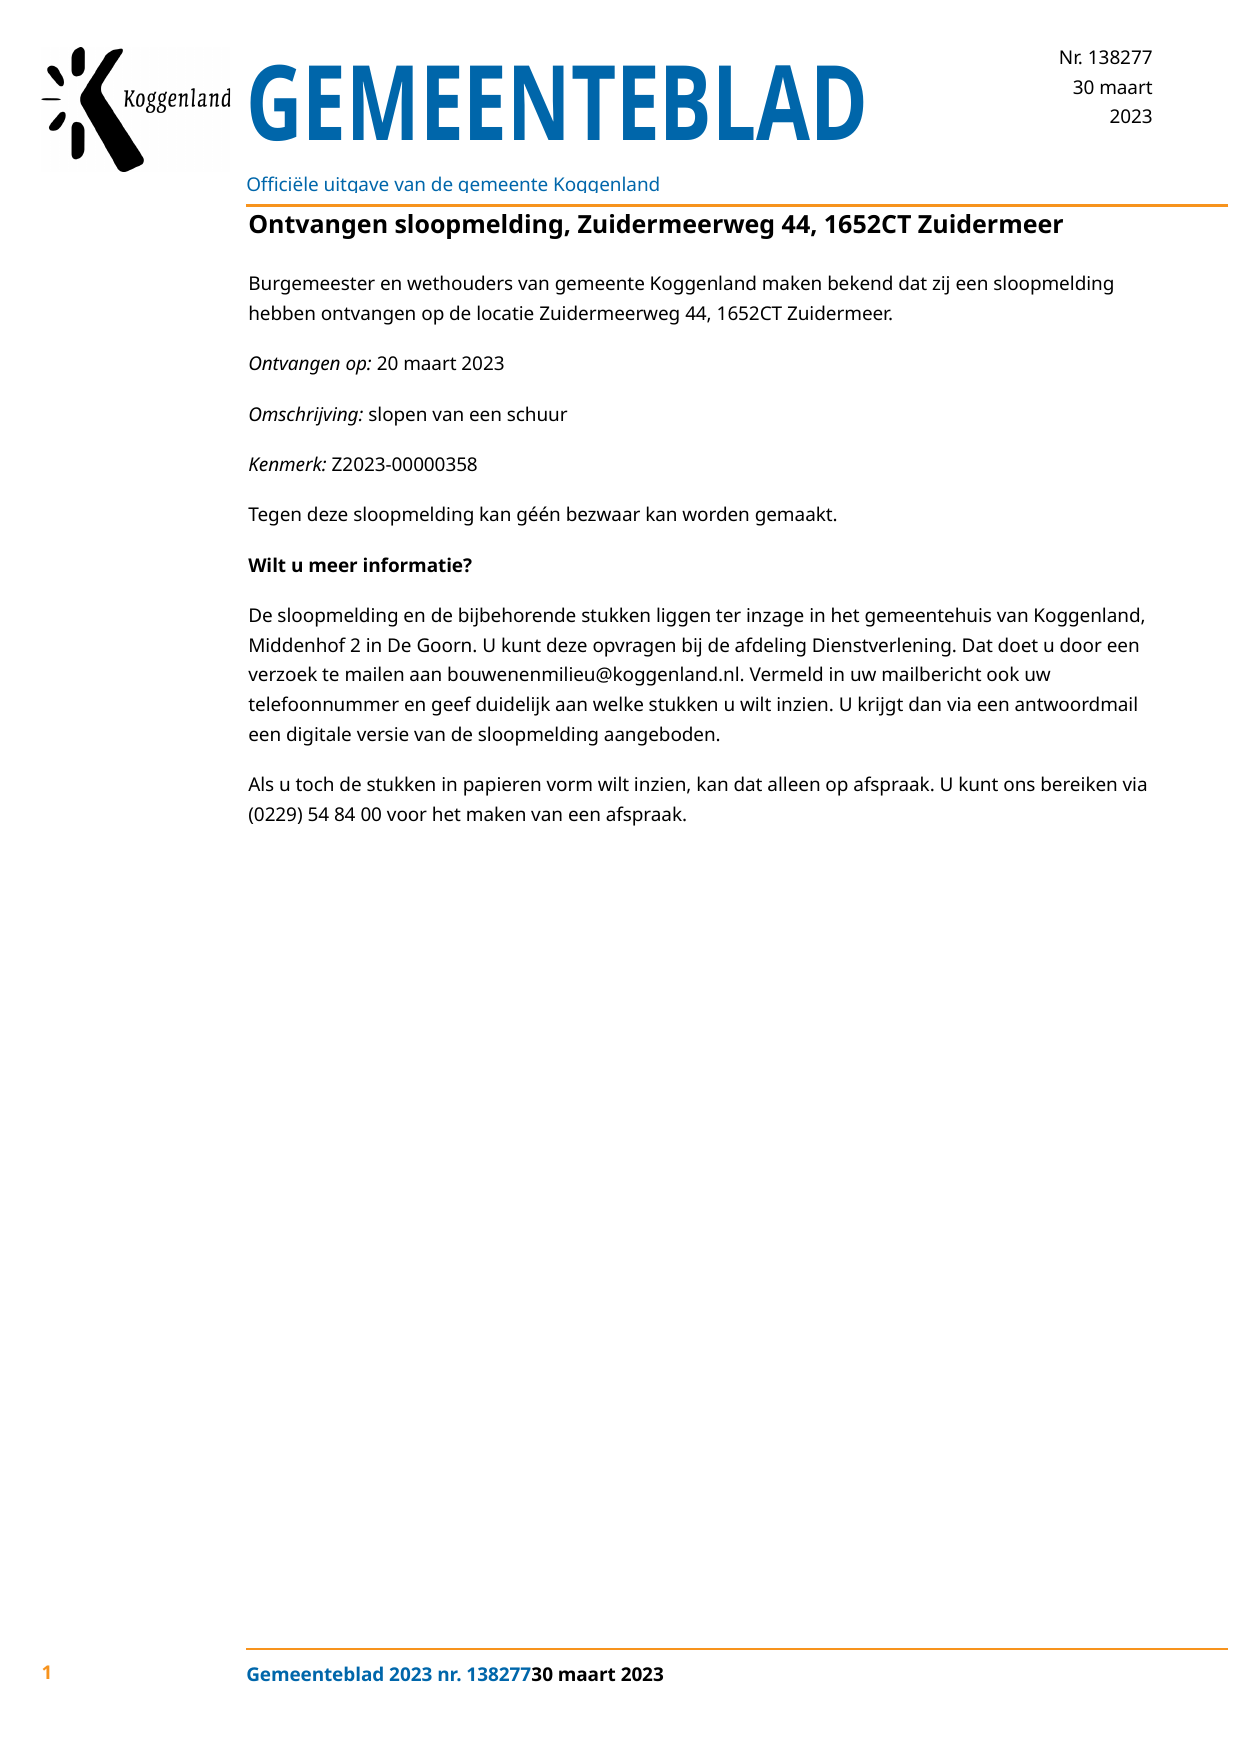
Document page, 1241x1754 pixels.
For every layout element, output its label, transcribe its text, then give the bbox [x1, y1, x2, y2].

text Ontvangen op: 20 maart 2023 [248, 350, 1152, 376]
text Omschrijving: slopen van een schuur [248, 401, 1152, 426]
text Als u toch de stukken in papieren vorm wilt inzien, kan dat alleen op afspraak. U kunt ons bereiken via (0229) 54 84 00 voor het maken van een afspraak. [248, 771, 1152, 826]
text Wilt u meer informatie? [248, 552, 1152, 578]
text Kenmerk: Z2023-00000358 [248, 451, 1152, 477]
text Burgemeester en wethouders van gemeente Koggenland maken bekend dat zij een sloopmelding hebben ontvangen op de locatie Zuidermeerweg 44, 1652CT Zuidermeer. [248, 270, 1152, 326]
picture [41, 47, 231, 172]
text Tegen deze sloopmelding kan géén bezwaar kan worden gemaakt. [248, 502, 1152, 527]
text Ontvangen sloopmelding, Zuidermeerweg 44, 1652CT Zuidermeer [248, 207, 1152, 241]
text De sloopmelding en de bijbehorende stukken liggen ter inzage in het gemeentehuis van Koggenland, Middenhof 2 in De Goorn. U kunt deze opvragen bij de afdeling Dienstverlening. Dat doet u door een verzoek te mailen aan bouwenenmilieu@koggenland.nl. Vermeld in uw mailbericht ook uw telefoonnummer en geef duidelijk aan welke stukken u wilt inzien. U krijgt dan via een antwoordmail een digitale versie van de sloopmelding aangeboden. [248, 602, 1152, 746]
